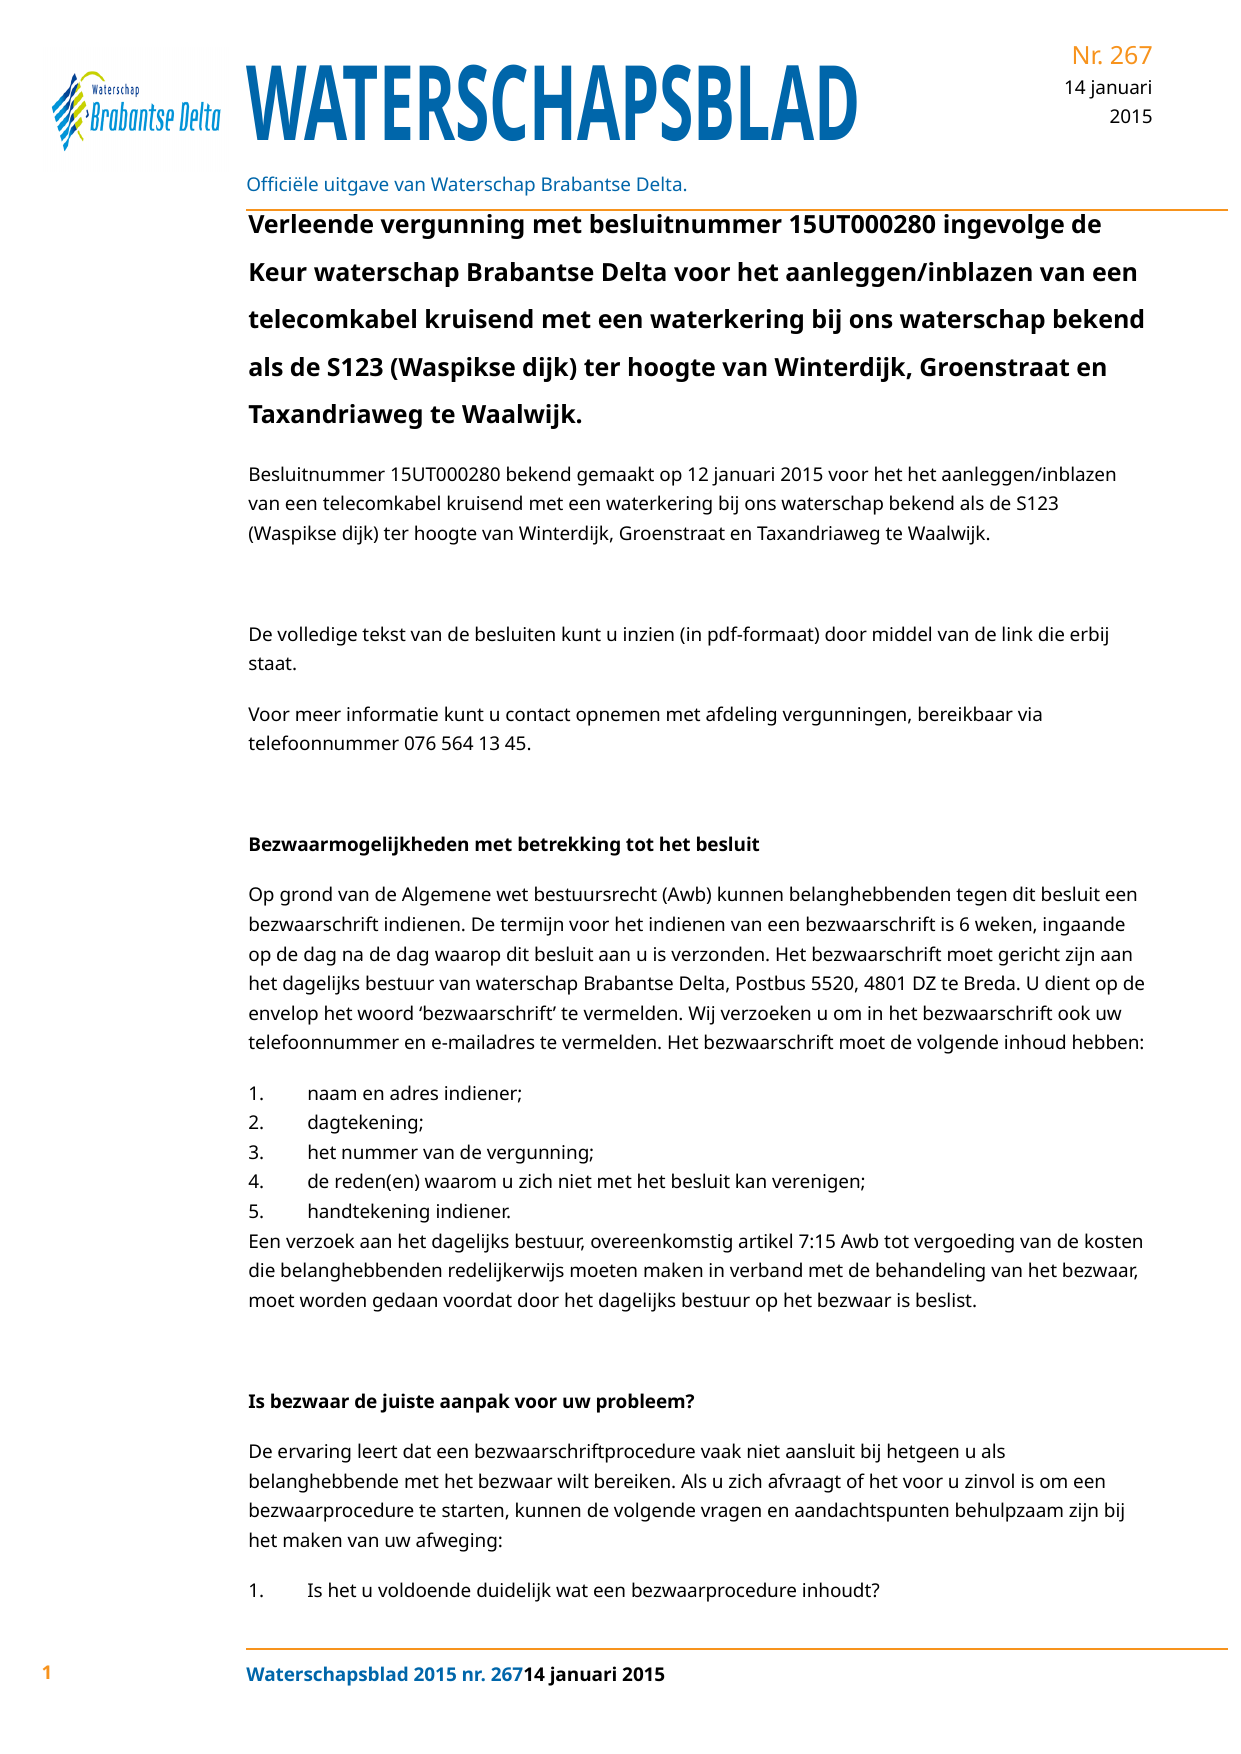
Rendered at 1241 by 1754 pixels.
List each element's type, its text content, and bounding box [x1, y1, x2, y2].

list het nummer van de vergunning; [248, 1139, 1152, 1165]
text Verleende vergunning met besluitnummer 15UT000280 ingevolge de Keur waterschap Brabantse Delta voor het aanleggen/inblazen van een telecomkabel kruisend met een waterkering bij ons waterschap bekend als de S123 (Waspikse dijk) ter hoogte van Winterdijk, Groenstraat en Taxandriaweg te Waalwijk. [248, 211, 1152, 431]
text Voor meer informatie kunt u contact opnemen met afdeling vergunningen, bereikbaar via telefoonnummer 076 564 13 45. [248, 701, 1152, 756]
text De ervaring leert dat een bezwaarschriftprocedure vaak niet aansluit bij hetgeen u als belanghebbende met het bezwaar wilt bereiken. Als u zich afvraagt of het voor u zinvol is om een bezwaarprocedure te starten, kunnen de volgende vragen en aandachtspunten behulpzaam zijn bij het maken van uw afweging: [248, 1438, 1152, 1553]
text Een verzoek aan het dagelijks bestuur, overeenkomstig artikel 7:15 Awb tot vergoeding van de kosten die belanghebbenden redelijkerwijs moeten maken in verband met de behandeling van het bezwaar, moet worden gedaan voordat door het dagelijks bestuur op het bezwaar is beslist. [248, 1228, 1152, 1313]
picture [41, 47, 231, 172]
list naam en adres indiener; [248, 1080, 1152, 1106]
list handtekening indiener. [248, 1198, 1152, 1224]
text Besluitnummer 15UT000280 bekend gemaakt op 12 januari 2015 voor het het aanleggen/inblazen van een telecomkabel kruisend met een waterkering bij ons waterschap bekend als de S123 (Waspikse dijk) ter hoogte van Winterdijk, Groenstraat en Taxandriaweg te Waalwijk. [248, 461, 1152, 546]
list Is het u voldoende duidelijk wat een bezwaarprocedure inhoudt? [248, 1577, 1152, 1603]
text Bezwaarmogelijkheden met betrekking tot het besluit [248, 831, 1152, 857]
text De volledige tekst van de besluiten kunt u inzien (in pdf-formaat) door middel van de link die erbij staat. [248, 621, 1152, 676]
list de reden(en) waarom u zich niet met het besluit kan verenigen; [248, 1169, 1152, 1194]
text Op grond van de Algemene wet bestuursrecht (Awb) kunnen belanghebbenden tegen dit besluit een bezwaarschrift indienen. De termijn voor het indienen van een bezwaarschrift is 6 weken, ingaande op de dag na de dag waarop dit besluit aan u is verzonden. Het bezwaarschrift moet gericht zijn aan het dagelijks bestuur van waterschap Brabantse Delta, Postbus 5520, 4801 DZ te Breda. U dient op de envelop het woord ‘bezwaarschrift’ te vermelden. Wij verzoeken u om in het bezwaarschrift ook uw telefoonnummer en e‑mailadres te vermelden. Het bezwaarschrift moet de volgende inhoud hebben: [248, 882, 1152, 1055]
list dagtekening; [248, 1109, 1152, 1135]
text Is bezwaar de juiste aanpak voor uw probleem? [248, 1388, 1152, 1413]
